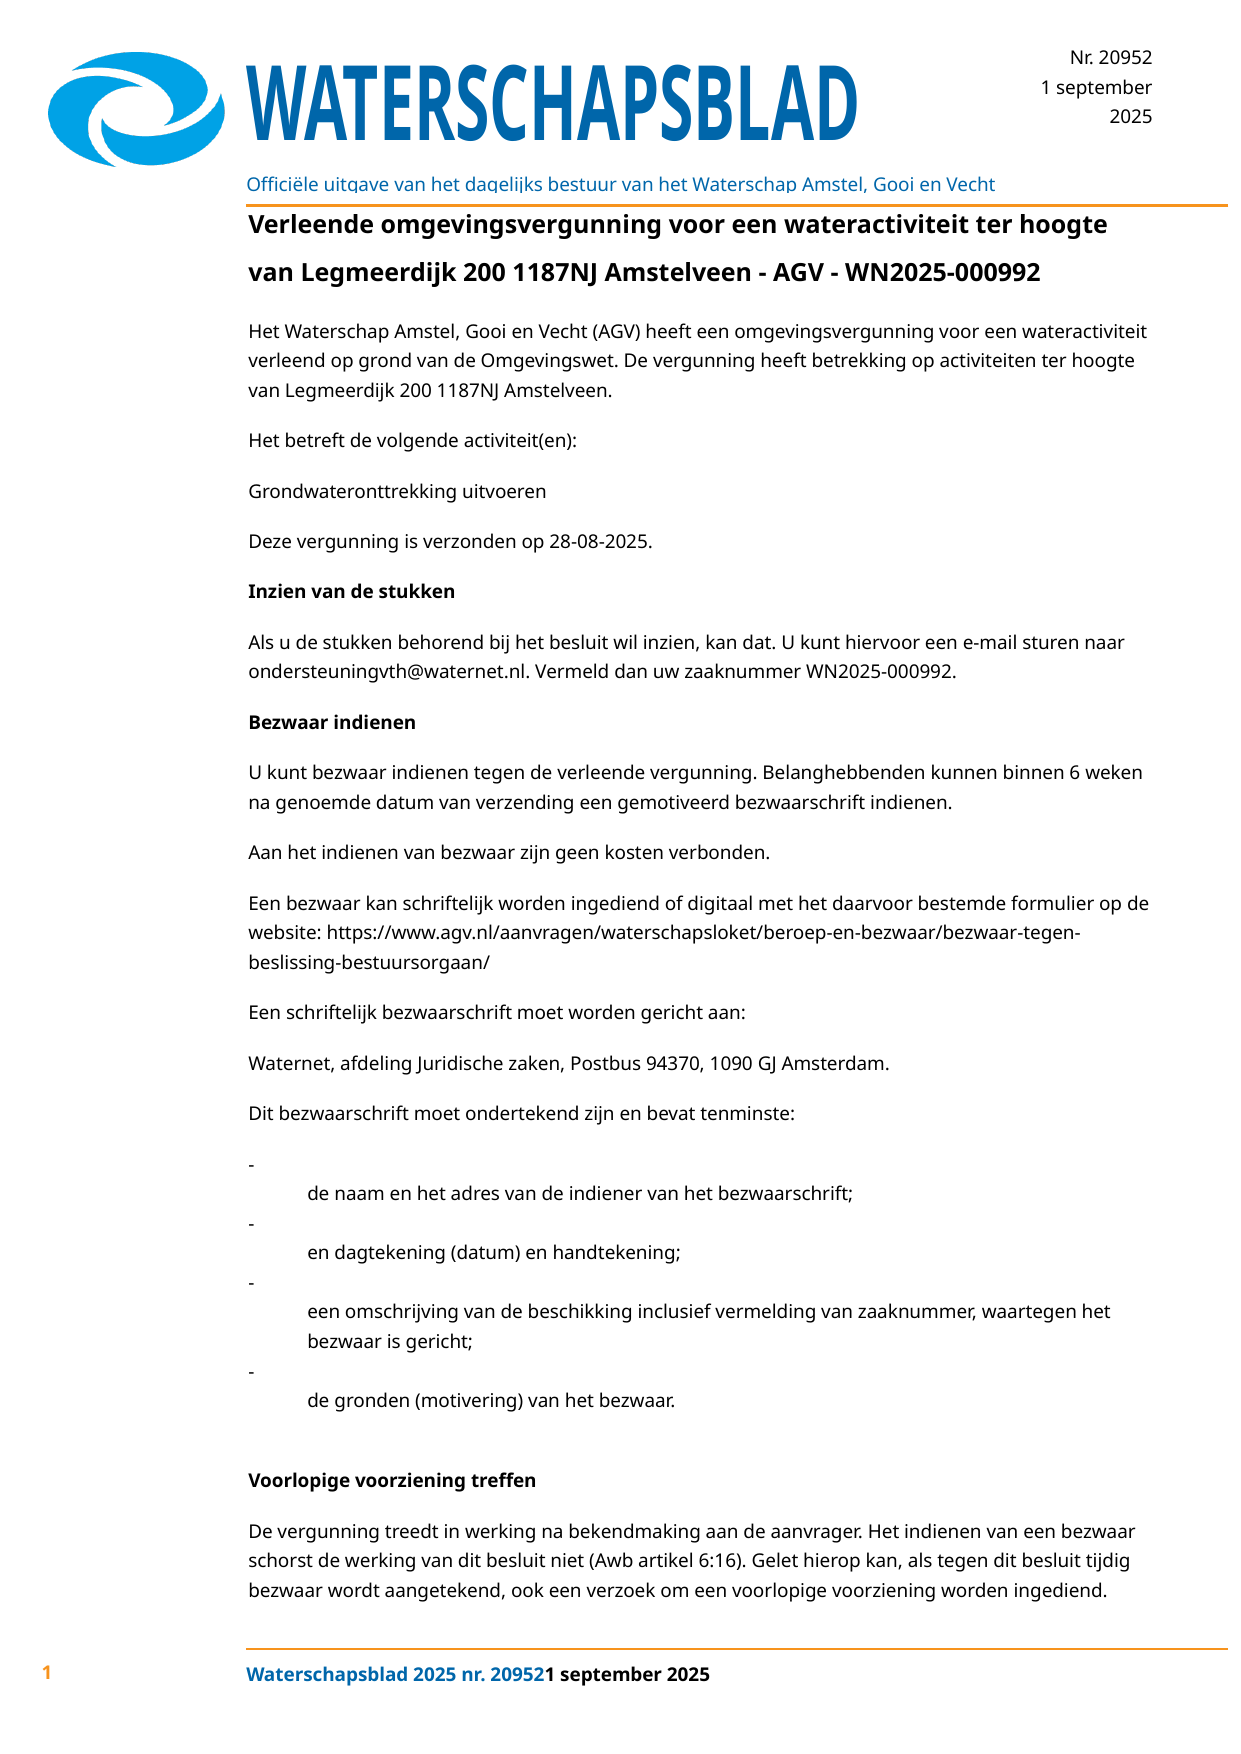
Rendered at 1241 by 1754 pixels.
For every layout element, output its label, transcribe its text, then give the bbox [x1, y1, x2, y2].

text Waternet, afdeling Juridische zaken, Postbus 94370, 1090 GJ Amsterdam. [248, 1050, 1152, 1076]
text Voorlopige voorziening treffen [248, 1467, 1152, 1493]
text Het betreft de volgende activiteit(en): [248, 427, 1152, 453]
text De vergunning treedt in werking na bekendmaking aan de aanvrager. Het indienen van een bezwaar schorst de werking van dit besluit niet (Awb artikel 6:16). Gelet hierop kan, als tegen dit besluit tijdig bezwaar wordt aangetekend, ook een verzoek om een voorlopige voorziening worden ingediend. [248, 1518, 1152, 1603]
picture [41, 47, 231, 172]
text Inzien van de stukken [248, 579, 1152, 604]
text U kunt bezwaar indienen tegen de verleende vergunning. Belanghebbenden kunnen binnen 6 weken na genoemde datum van verzending een gemotiveerd bezwaarschrift indienen. [248, 759, 1152, 815]
text Dit bezwaarschrift moet ondertekend zijn en bevat tenminste: [248, 1100, 1152, 1126]
text Grondwateronttrekking uitvoeren [248, 478, 1152, 504]
list de gronden (motivering) van het bezwaar. [248, 1387, 1152, 1413]
text Een bezwaar kan schriftelijk worden ingediend of digitaal met het daarvoor bestemde formulier op de website: https://www.agv.nl/aanvragen/waterschapsloket/beroep-en-bezwaar/bezwaar-tegen-beslissing-bestuursorgaan/ [248, 890, 1152, 975]
text Het Waterschap Amstel, Gooi en Vecht (AGV) heeft een omgevingsvergunning voor een wateractiviteit verleend op grond van de Omgevingswet. De vergunning heeft betrekking op activiteiten ter hoogte van Legmeerdijk 200 1187NJ Amstelveen. [248, 318, 1152, 403]
text Aan het indienen van bezwaar zijn geen kosten verbonden. [248, 839, 1152, 865]
text Bezwaar indienen [248, 709, 1152, 735]
list een omschrijving van de beschikking inclusief vermelding van zaaknummer, waartegen het bezwaar is gericht; [248, 1299, 1152, 1354]
text Verleende omgevingsvergunning voor een wateractiviteit ter hoogte van Legmeerdijk 200 1187NJ Amstelveen - AGV - WN2025-000992 [248, 207, 1152, 288]
text Als u de stukken behorend bij het besluit wil inzien, kan dat. U kunt hiervoor een e-mail sturen naar ondersteuningvth@waternet.nl. Vermeld dan uw zaaknummer WN2025-000992. [248, 629, 1152, 684]
list en dagtekening (datum) en handtekening; [248, 1239, 1152, 1265]
text Deze vergunning is verzonden op 28-08-2025. [248, 528, 1152, 554]
text Een schriftelijk bezwaarschrift moet worden gericht aan: [248, 999, 1152, 1025]
list de naam en het adres van de indiener van het bezwaarschrift; [248, 1180, 1152, 1206]
